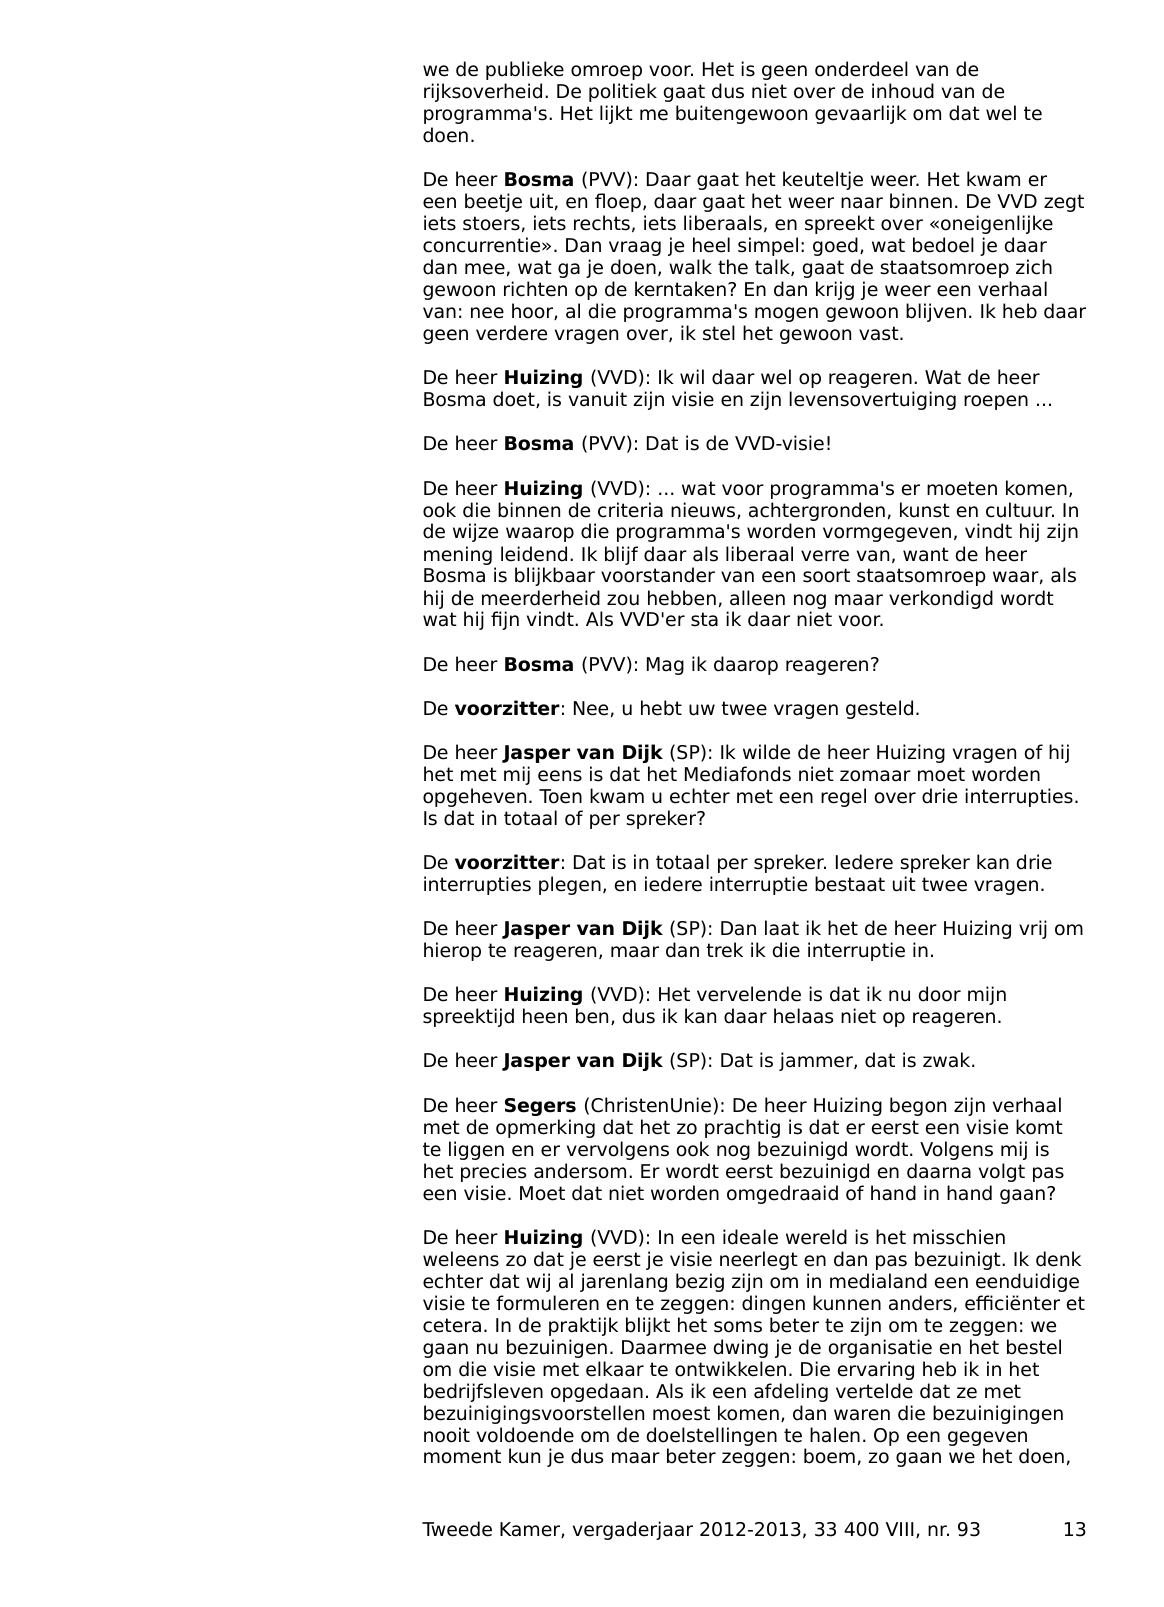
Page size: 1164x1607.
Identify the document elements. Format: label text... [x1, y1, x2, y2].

text De heer Jasper van Dijk (SP): Dan laat ik het de heer Huizing vrij om hierop te reageren, maar dan trek ik die interruptie in. [422, 918, 1087, 962]
text De heer Bosma (PVV): Daar gaat het keuteltje weer. Het kwam er een beetje uit, en floep, daar gaat het weer naar binnen. De VVD zegt iets stoers, iets rechts, iets liberaals, en spreekt over «oneigenlijke concurrentie». Dan vraag je heel simpel: goed, wat bedoel je daar dan mee, wat ga je doen, walk the talk, gaat de staatsomroep zich gewoon richten op de kerntaken? En dan krijg je weer een verhaal van: nee hoor, al die programma's mogen gewoon blijven. Ik heb daar geen verdere vragen over, ik stel het gewoon vast. [422, 169, 1087, 345]
text De heer Jasper van Dijk (SP): Ik wilde de heer Huizing vragen of hij het met mij eens is dat het Mediafonds niet zomaar moet worden opgeheven. Toen kwam u echter met een regel over drie interrupties. Is dat in totaal of per spreker? [422, 742, 1087, 830]
text De heer Huizing (VVD): Het vervelende is dat ik nu door mijn spreektijd heen ben, dus ik kan daar helaas niet op reageren. [422, 984, 1087, 1028]
text De heer Huizing (VVD): ... wat voor programma's er moeten komen, ook die binnen de criteria nieuws, achtergronden, kunst en cultuur. In de wijze waarop die programma's worden vormgegeven, vindt hij zijn mening leidend. Ik blijf daar als liberaal verre van, want de heer Bosma is blijkbaar voorstander van een soort staatsomroep waar, als hij de meerderheid zou hebben, alleen nog maar verkondigd wordt wat hij fijn vindt. Als VVD'er sta ik daar niet voor. [422, 477, 1087, 631]
text De heer Jasper van Dijk (SP): Dat is jammer, dat is zwak. [422, 1050, 1087, 1072]
text we de publieke omroep voor. Het is geen onderdeel van de rijksoverheid. De politiek gaat dus niet over de inhoud van de programma's. Het lijkt me buitengewoon gevaarlijk om dat wel te doen. [422, 59, 1087, 147]
text De heer Segers (ChristenUnie): De heer Huizing begon zijn verhaal met de opmerking dat het zo prachtig is dat er eerst een visie komt te liggen en er vervolgens ook nog bezuinigd wordt. Volgens mij is het precies andersom. Er wordt eerst bezuinigd en daarna volgt pas een visie. Moet dat niet worden omgedraaid of hand in hand gaan? [422, 1094, 1087, 1204]
text De heer Bosma (PVV): Mag ik daarop reageren? [422, 653, 1087, 676]
text De voorzitter: Dat is in totaal per spreker. Iedere spreker kan drie interrupties plegen, en iedere interruptie bestaat uit twee vragen. [422, 852, 1087, 896]
text De heer Bosma (PVV): Dat is de VVD-visie! [422, 433, 1087, 455]
text De heer Huizing (VVD): Ik wil daar wel op reageren. Wat de heer Bosma doet, is vanuit zijn visie en zijn levensovertuiging roepen ... [422, 367, 1087, 411]
text De heer Huizing (VVD): In een ideale wereld is het misschien weleens zo dat je eerst je visie neerlegt en dan pas bezuinigt. Ik denk echter dat wij al jarenlang bezig zijn om in medialand een eenduidige visie te formuleren en te zeggen: dingen kunnen anders, efficiënter et cetera. In de praktijk blijkt het soms beter te zijn om te zeggen: we gaan nu bezuinigen. Daarmee dwing je de organisatie en het bestel om die visie met elkaar te ontwikkelen. Die ervaring heb ik in het bedrijfsleven opgedaan. Als ik een afdeling vertelde dat ze met bezuinigingsvoorstellen moest komen, dan waren die bezuinigingen nooit voldoende om de doelstellingen te halen. Op een gegeven moment kun je dus maar beter zeggen: boem, zo gaan we het doen, [422, 1227, 1087, 1468]
text De voorzitter: Nee, u hebt uw twee vragen gesteld. [422, 698, 1087, 720]
